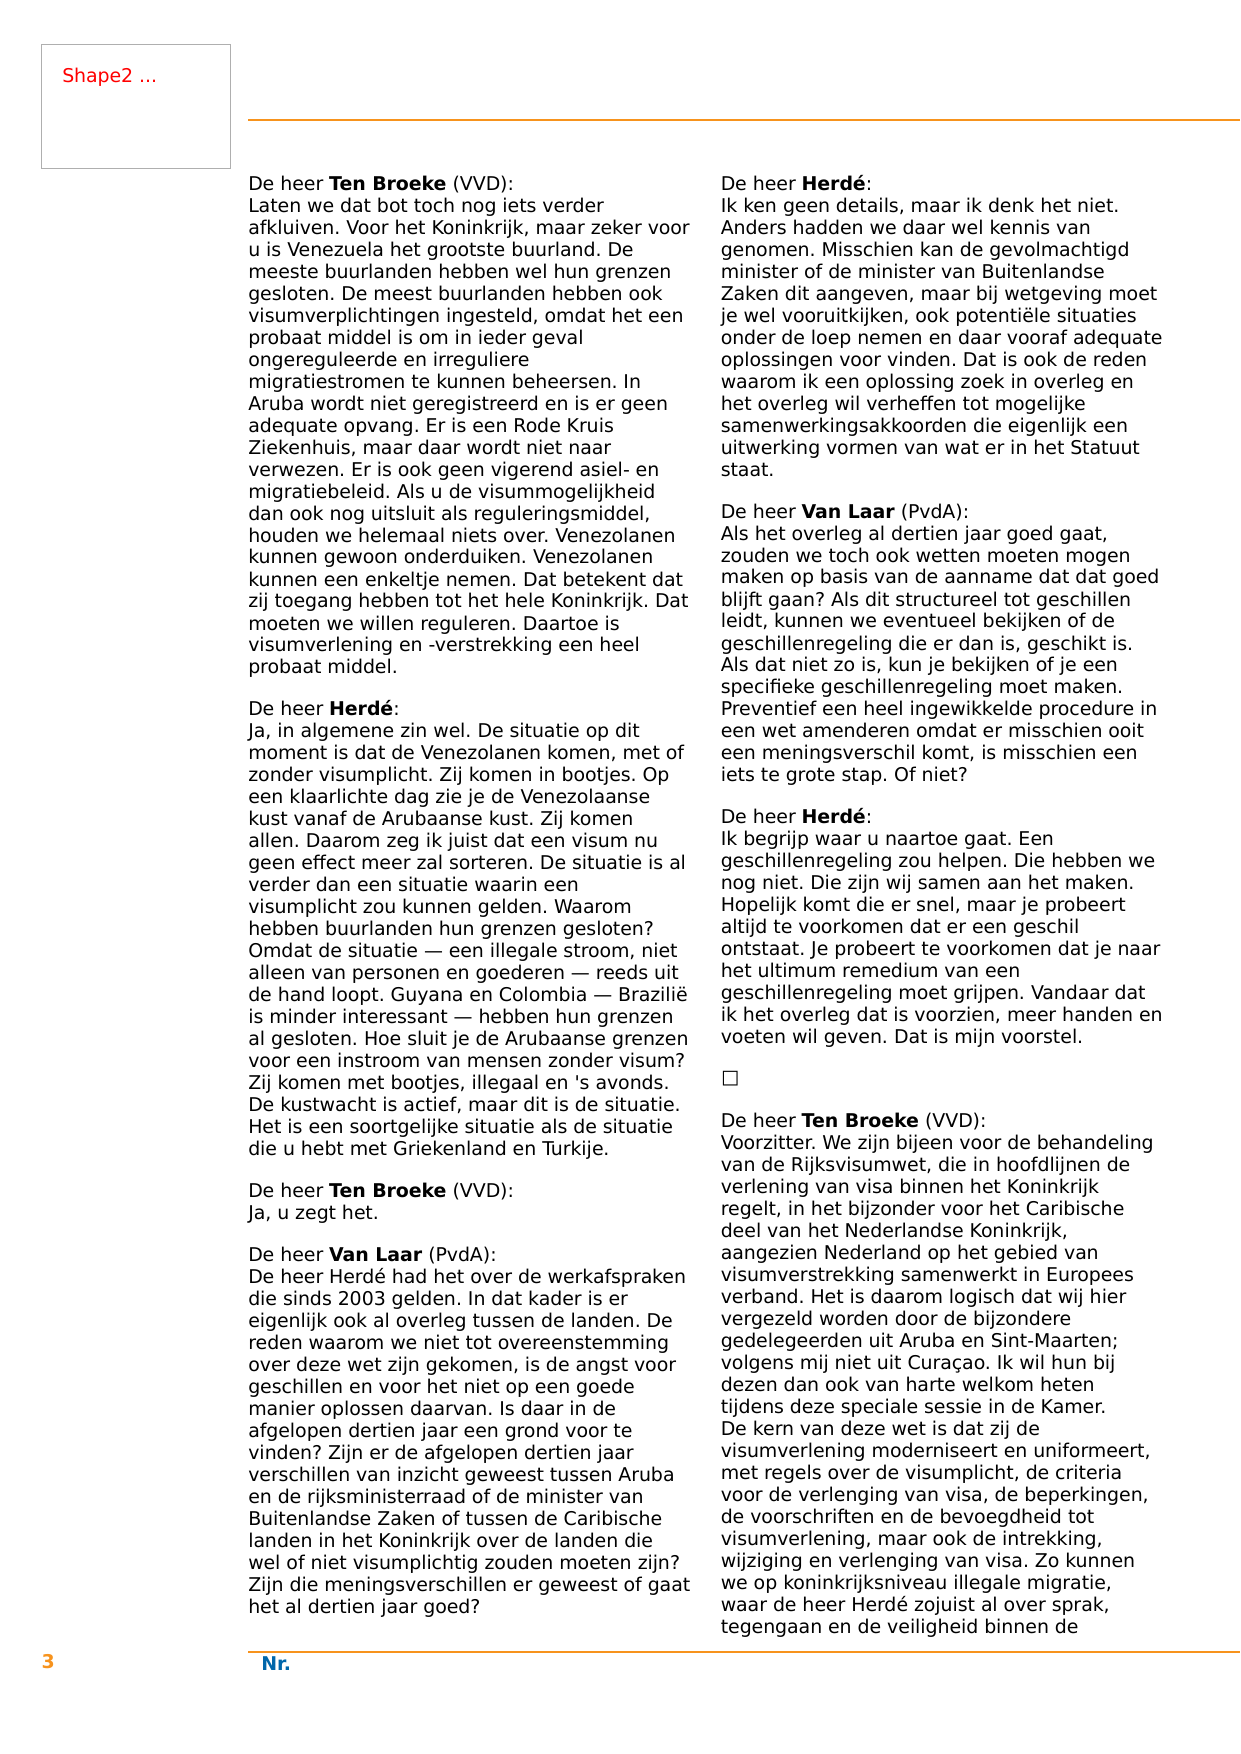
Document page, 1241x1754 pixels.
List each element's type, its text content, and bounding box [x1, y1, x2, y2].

text De heer Van Laar (PvdA): [248, 1244, 691, 1266]
text Ik begrijp waar u naartoe gaat. Een geschillenregeling zou helpen. Die hebben we nog niet. Die zijn wij samen aan het maken. Hopelijk komt die er snel, maar je probeert altijd te voorkomen dat er een geschil ontstaat. Je probeert te voorkomen dat je naar het ultimum remedium van een geschillenregeling moet grijpen. Vandaar dat ik het overleg dat is voorzien, meer handen en voeten wil geven. Dat is mijn voorstel. [721, 828, 1163, 1048]
text Ja, u zegt het. [248, 1202, 691, 1224]
text De heer Van Laar (PvdA): [721, 501, 1163, 522]
text De heer Ten Broeke (VVD): [721, 1110, 1163, 1132]
text De heer Herdé had het over de werkafspraken die sinds 2003 gelden. In dat kader is er eigenlijk ook al overleg tussen de landen. De reden waarom we niet tot overeenstemming over deze wet zijn gekomen, is de angst voor geschillen en voor het niet op een goede manier oplossen daarvan. Is daar in de afgelopen dertien jaar een grond voor te vinden? Zijn er de afgelopen dertien jaar verschillen van inzicht geweest tussen Aruba en de rijksministerraad of de minister van Buitenlandse Zaken of tussen de Caribische landen in het Koninkrijk over de landen die wel of niet visumplichtig zouden moeten zijn? Zijn die meningsverschillen er geweest of gaat het al dertien jaar goed? [248, 1266, 691, 1617]
text Ik ken geen details, maar ik denk het niet. Anders hadden we daar wel kennis van genomen. Misschien kan de gevolmachtigd minister of de minister van Buitenlandse Zaken dit aangeven, maar bij wetgeving moet je wel vooruitkijken, ook potentiële situaties onder de loep nemen en daar vooraf adequate oplossingen voor vinden. Dat is ook de reden waarom ik een oplossing zoek in overleg en het overleg wil verheffen tot mogelijke samenwerkingsakkoorden die eigenlijk een uitwerking vormen van wat er in het Statuut staat. [721, 195, 1163, 481]
text De heer Ten Broeke (VVD): [248, 1180, 691, 1202]
text Als het overleg al dertien jaar goed gaat, zouden we toch ook wetten moeten mogen maken op basis van de aanname dat dat goed blijft gaan? Als dit structureel tot geschillen leidt, kunnen we eventueel bekijken of de geschillenregeling die er dan is, geschikt is. Als dat niet zo is, kun je bekijken of je een specifieke geschillenregeling moet maken. Preventief een heel ingewikkelde procedure in een wet amenderen omdat er misschien ooit een meningsverschil komt, is misschien een iets te grote stap. Of niet? [721, 522, 1163, 786]
text De heer Herdé: [721, 806, 1163, 828]
text De heer Ten Broeke (VVD): [248, 173, 691, 195]
text ⬜ [721, 1068, 1163, 1090]
text De kern van deze wet is dat zij de visumverlening moderniseert en uniformeert, met regels over de visumplicht, de criteria voor de verlenging van visa, de beperkingen, de voorschriften en de bevoegdheid tot visumverlening, maar ook de intrekking, wijziging en verlenging van visa. Zo kunnen we op koninkrijksniveau illegale migratie, waar de heer Herdé zojuist al over sprak, tegengaan en de veiligheid binnen de [721, 1418, 1163, 1637]
text Laten we dat bot toch nog iets verder afkluiven. Voor het Koninkrijk, maar zeker voor u is Venezuela het grootste buurland. De meeste buurlanden hebben wel hun grenzen gesloten. De meest buurlanden hebben ook visumverplichtingen ingesteld, omdat het een probaat middel is om in ieder geval ongereguleerde en irreguliere migratiestromen te kunnen beheersen. In Aruba wordt niet geregistreerd en is er geen adequate opvang. Er is een Rode Kruis Ziekenhuis, maar daar wordt niet naar verwezen. Er is ook geen vigerend asiel- en migratiebeleid. Als u de visummogelijkheid dan ook nog uitsluit als reguleringsmiddel, houden we helemaal niets over. Venezolanen kunnen gewoon onderduiken. Venezolanen kunnen een enkeltje nemen. Dat betekent dat zij toegang hebben tot het hele Koninkrijk. Dat moeten we willen reguleren. Daartoe is visumverlening en -verstrekking een heel probaat middel. [248, 195, 691, 678]
text Voorzitter. We zijn bijeen voor de behandeling van de Rijksvisumwet, die in hoofdlijnen de verlening van visa binnen het Koninkrijk regelt, in het bijzonder voor het Caribische deel van het Nederlandse Koninkrijk, aangezien Nederland op het gebied van visumverstrekking samenwerkt in Europees verband. Het is daarom logisch dat wij hier vergezeld worden door de bijzondere gedelegeerden uit Aruba en Sint-Maarten; volgens mij niet uit Curaçao. Ik wil hun bij dezen dan ook van harte welkom heten tijdens deze speciale sessie in de Kamer. [721, 1132, 1163, 1418]
text Ja, in algemene zin wel. De situatie op dit moment is dat de Venezolanen komen, met of zonder visumplicht. Zij komen in bootjes. Op een klaarlichte dag zie je de Venezolaanse kust vanaf de Arubaanse kust. Zij komen allen. Daarom zeg ik juist dat een visum nu geen effect meer zal sorteren. De situatie is al verder dan een situatie waarin een visumplicht zou kunnen gelden. Waarom hebben buurlanden hun grenzen gesloten? Omdat de situatie — een illegale stroom, niet alleen van personen en goederen — reeds uit de hand loopt. Guyana en Colombia — Brazilië is minder interessant — hebben hun grenzen al gesloten. Hoe sluit je de Arubaanse grenzen voor een instroom van mensen zonder visum? Zij komen met bootjes, illegaal en 's avonds. De kustwacht is actief, maar dit is de situatie. Het is een soortgelijke situatie als de situatie die u hebt met Griekenland en Turkije. [248, 720, 691, 1160]
text De heer Herdé: [248, 698, 691, 720]
text De heer Herdé: [721, 173, 1163, 195]
